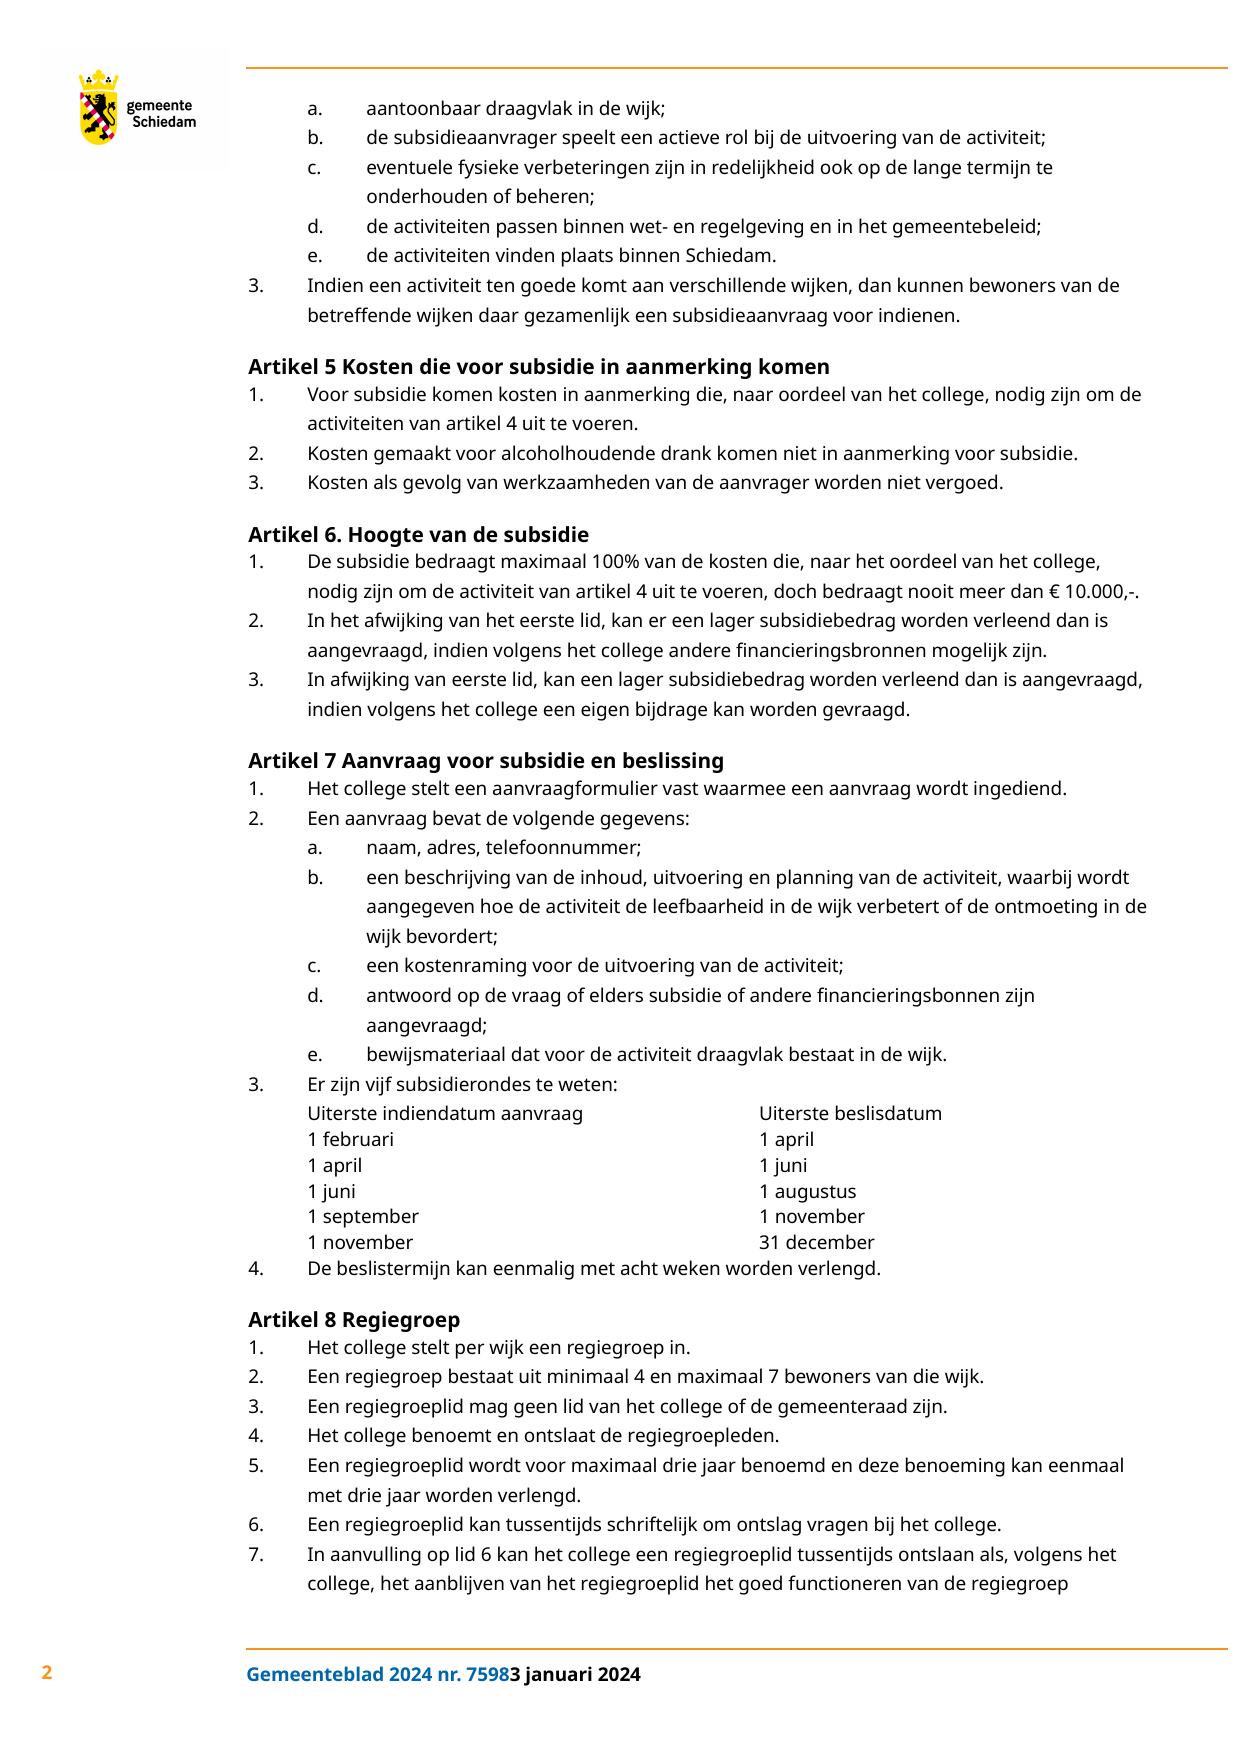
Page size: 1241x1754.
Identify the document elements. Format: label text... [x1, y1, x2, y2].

list Het college stelt een aanvraagformulier vast waarmee een aanvraag wordt ingediend. [248, 775, 1152, 801]
table_cell 1 september [307, 1204, 759, 1229]
list Het college benoemt en ontslaat de regiegroepleden. [248, 1423, 1152, 1448]
list de subsidieaanvrager speelt een actieve rol bij de uitvoering van de activiteit; [307, 124, 1152, 150]
list De beslistermijn kan eenmalig met acht weken worden verlengd. [248, 1255, 1152, 1281]
list De subsidie bedraagt maximaal 100% van de kosten die, naar het oordeel van het college, nodig zijn om de activiteit van artikel 4 uit te voeren, doch bedraagt nooit meer dan € 10.000,-. [248, 548, 1152, 604]
table_cell 1 augustus [759, 1178, 1211, 1203]
table_cell 1 november [307, 1229, 759, 1255]
list In het afwijking van het eerste lid, kan er een lager subsidiebedrag worden verleend dan is aangevraagd, indien volgens het college andere financieringsbronnen mogelijk zijn. [248, 607, 1152, 663]
list Kosten gemaakt voor alcoholhoudende drank komen niet in aanmerking voor subsidie. [248, 440, 1152, 466]
list Een regiegroep bestaat uit minimaal 4 en maximaal 7 bewoners van die wijk. [248, 1363, 1152, 1389]
table_cell 1 april [759, 1126, 1211, 1152]
list een beschrijving van de inhoud, uitvoering en planning van de activiteit, waarbij wordt aangegeven hoe de activiteit de leefbaarheid in de wijk verbetert of de ontmoeting in de wijk bevordert; [307, 864, 1152, 949]
list antwoord op de vraag of elders subsidie of andere financieringsbonnen zijn aangevraagd; [307, 982, 1152, 1037]
list een kostenraming voor de uitvoering van de activiteit; [307, 953, 1152, 978]
list In afwijking van eerste lid, kan een lager subsidiebedrag worden verleend dan is aangevraagd, indien volgens het college een eigen bijdrage kan worden gevraagd. [248, 667, 1152, 722]
list eventuele fysieke verbeteringen zijn in redelijkheid ook op de lange termijn te onderhouden of beheren; [307, 154, 1152, 209]
list Indien een activiteit ten goede komt aan verschillende wijken, dan kunnen bewoners van de betreffende wijken daar gezamenlijk een subsidieaanvraag voor indienen. [248, 272, 1152, 328]
table_cell 31 december [759, 1229, 1211, 1255]
table_cell 1 juni [307, 1178, 759, 1203]
list In aanvulling op lid 6 kan het college een regiegroeplid tussentijds ontslaan als, volgens het college, het aanblijven van het regiegroeplid het goed functioneren van de regiegroep [248, 1541, 1152, 1596]
table_header Uiterste beslisdatum [759, 1101, 1211, 1126]
list Een regiegroeplid mag geen lid van het college of de gemeenteraad zijn. [248, 1393, 1152, 1419]
list Het college stelt per wijk een regiegroep in. [248, 1334, 1152, 1360]
list Voor subsidie komen kosten in aanmerking die, naar oordeel van het college, nodig zijn om de activiteiten van artikel 4 uit te voeren. [248, 381, 1152, 436]
table_cell 1 juni [759, 1152, 1211, 1178]
list naam, adres, telefoonnummer; [307, 834, 1152, 860]
list bewijsmateriaal dat voor de activiteit draagvlak bestaat in de wijk. [307, 1041, 1152, 1067]
table_cell 1 februari [307, 1126, 759, 1152]
list de activiteiten vinden plaats binnen Schiedam. [307, 243, 1152, 268]
list Een regiegroeplid wordt voor maximaal drie jaar benoemd en deze benoeming kan eenmaal met drie jaar worden verlengd. [248, 1452, 1152, 1508]
list Een regiegroeplid kan tussentijds schriftelijk om ontslag vragen bij het college. [248, 1511, 1152, 1537]
table_cell 1 april [307, 1152, 759, 1178]
list aantoonbaar draagvlak in de wijk; [307, 95, 1152, 121]
table_header Uiterste indiendatum aanvraag [307, 1101, 759, 1126]
text Artikel 5 Kosten die voor subsidie in aanmerking komen [248, 352, 1152, 381]
table_cell 1 november [759, 1204, 1211, 1229]
list Er zijn vijf subsidierondes te weten: [248, 1071, 1152, 1097]
list Een aanvraag bevat de volgende gegevens: [248, 805, 1152, 830]
list Kosten als gevolg van werkzaamheden van de aanvrager worden niet vergoed. [248, 469, 1152, 495]
text Artikel 6. Hoogte van de subsidie [248, 520, 1152, 548]
picture [41, 47, 231, 172]
list de activiteiten passen binnen wet- en regelgeving en in het gemeentebeleid; [307, 213, 1152, 239]
text Artikel 8 Regiegroep [248, 1306, 1152, 1334]
text Artikel 7 Aanvraag voor subsidie en beslissing [248, 747, 1152, 775]
